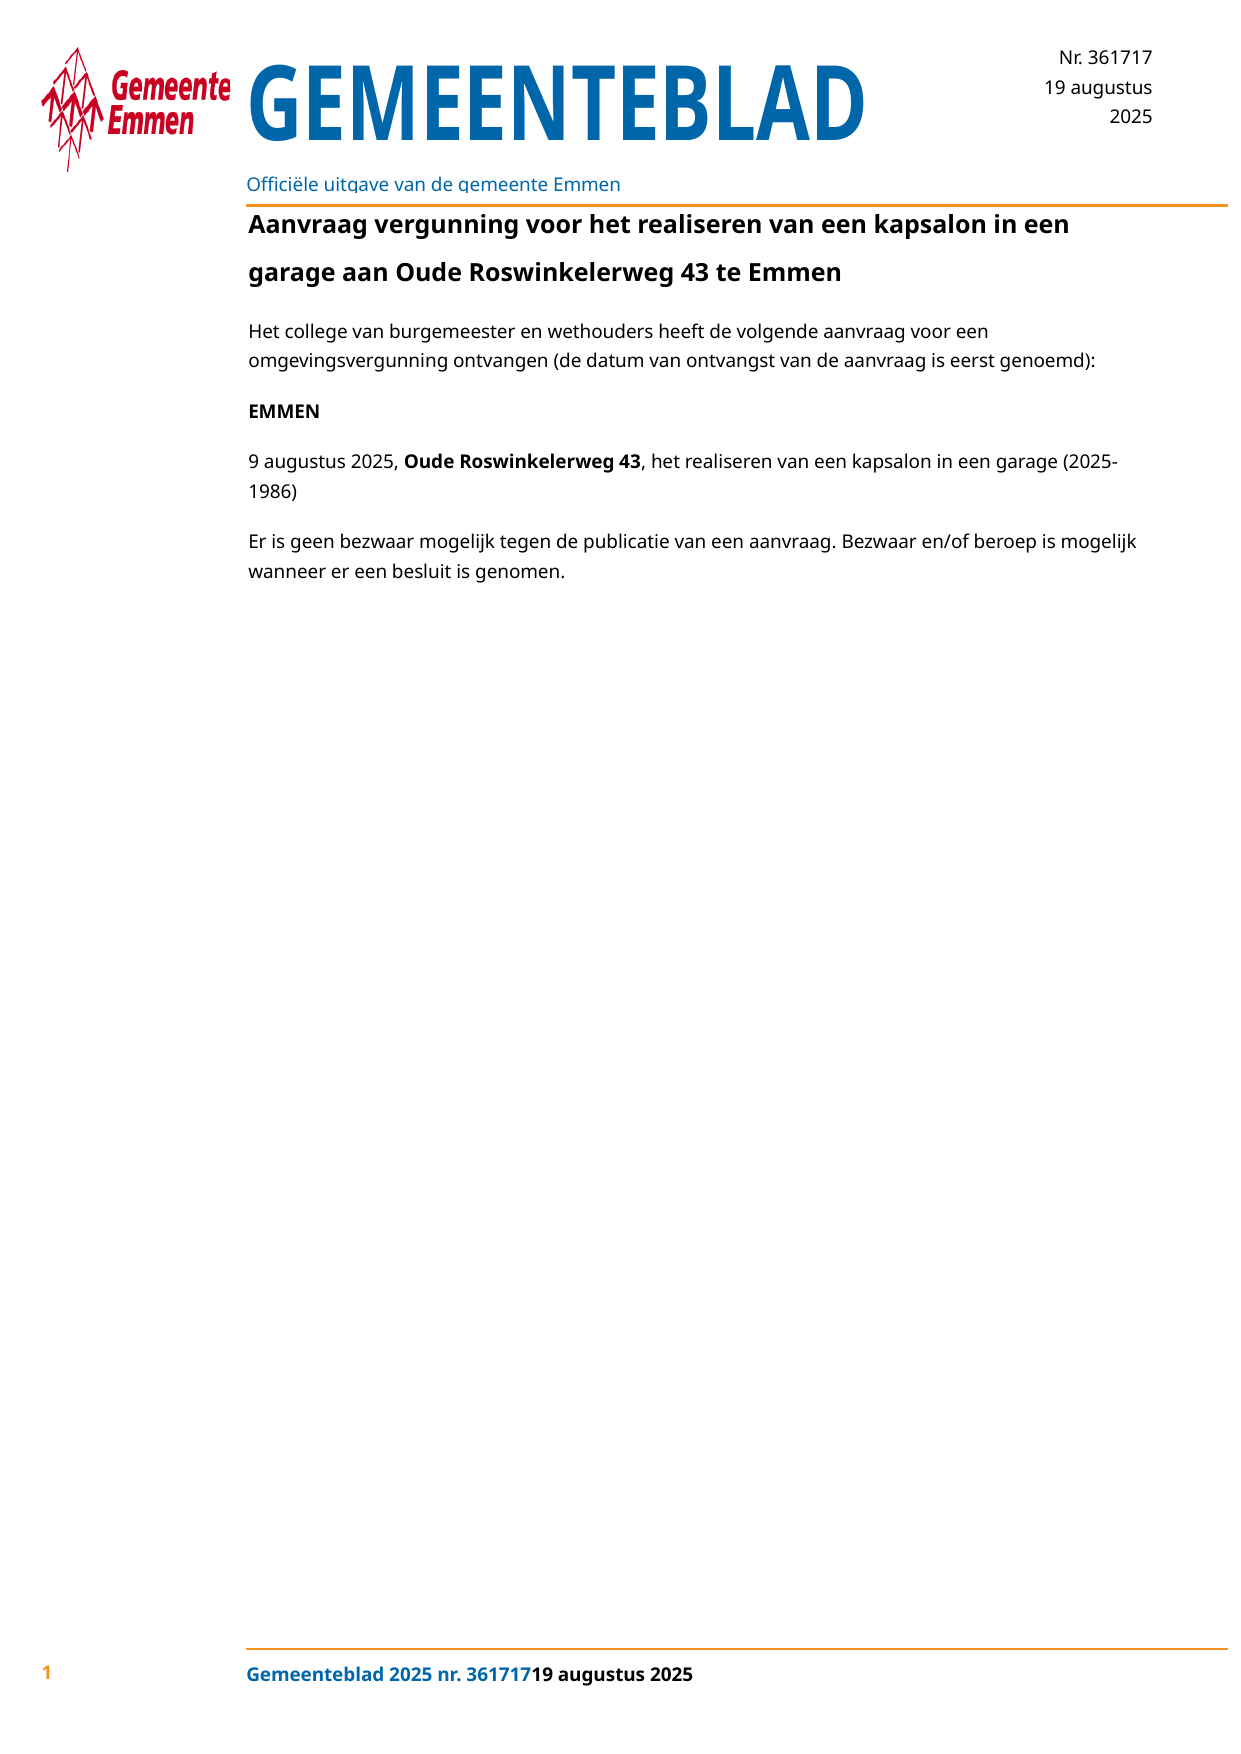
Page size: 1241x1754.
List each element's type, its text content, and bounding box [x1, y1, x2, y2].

text EMMEN [248, 398, 1152, 424]
text Aanvraag vergunning voor het realiseren van een kapsalon in een garage aan Oude Roswinkelerweg 43 te Emmen [248, 207, 1152, 288]
text Het college van burgemeester en wethouders heeft de volgende aanvraag voor een omgevingsvergunning ontvangen (de datum van ontvangst van de aanvraag is eerst genoemd): [248, 318, 1152, 373]
text 9 augustus 2025, Oude Roswinkelerweg 43, het realiseren van een kapsalon in een garage (2025-1986) [248, 448, 1152, 504]
text Er is geen bezwaar mogelijk tegen de publicatie van een aanvraag. Bezwaar en/of beroep is mogelijk wanneer er een besluit is genomen. [248, 528, 1152, 584]
picture [41, 47, 231, 172]
